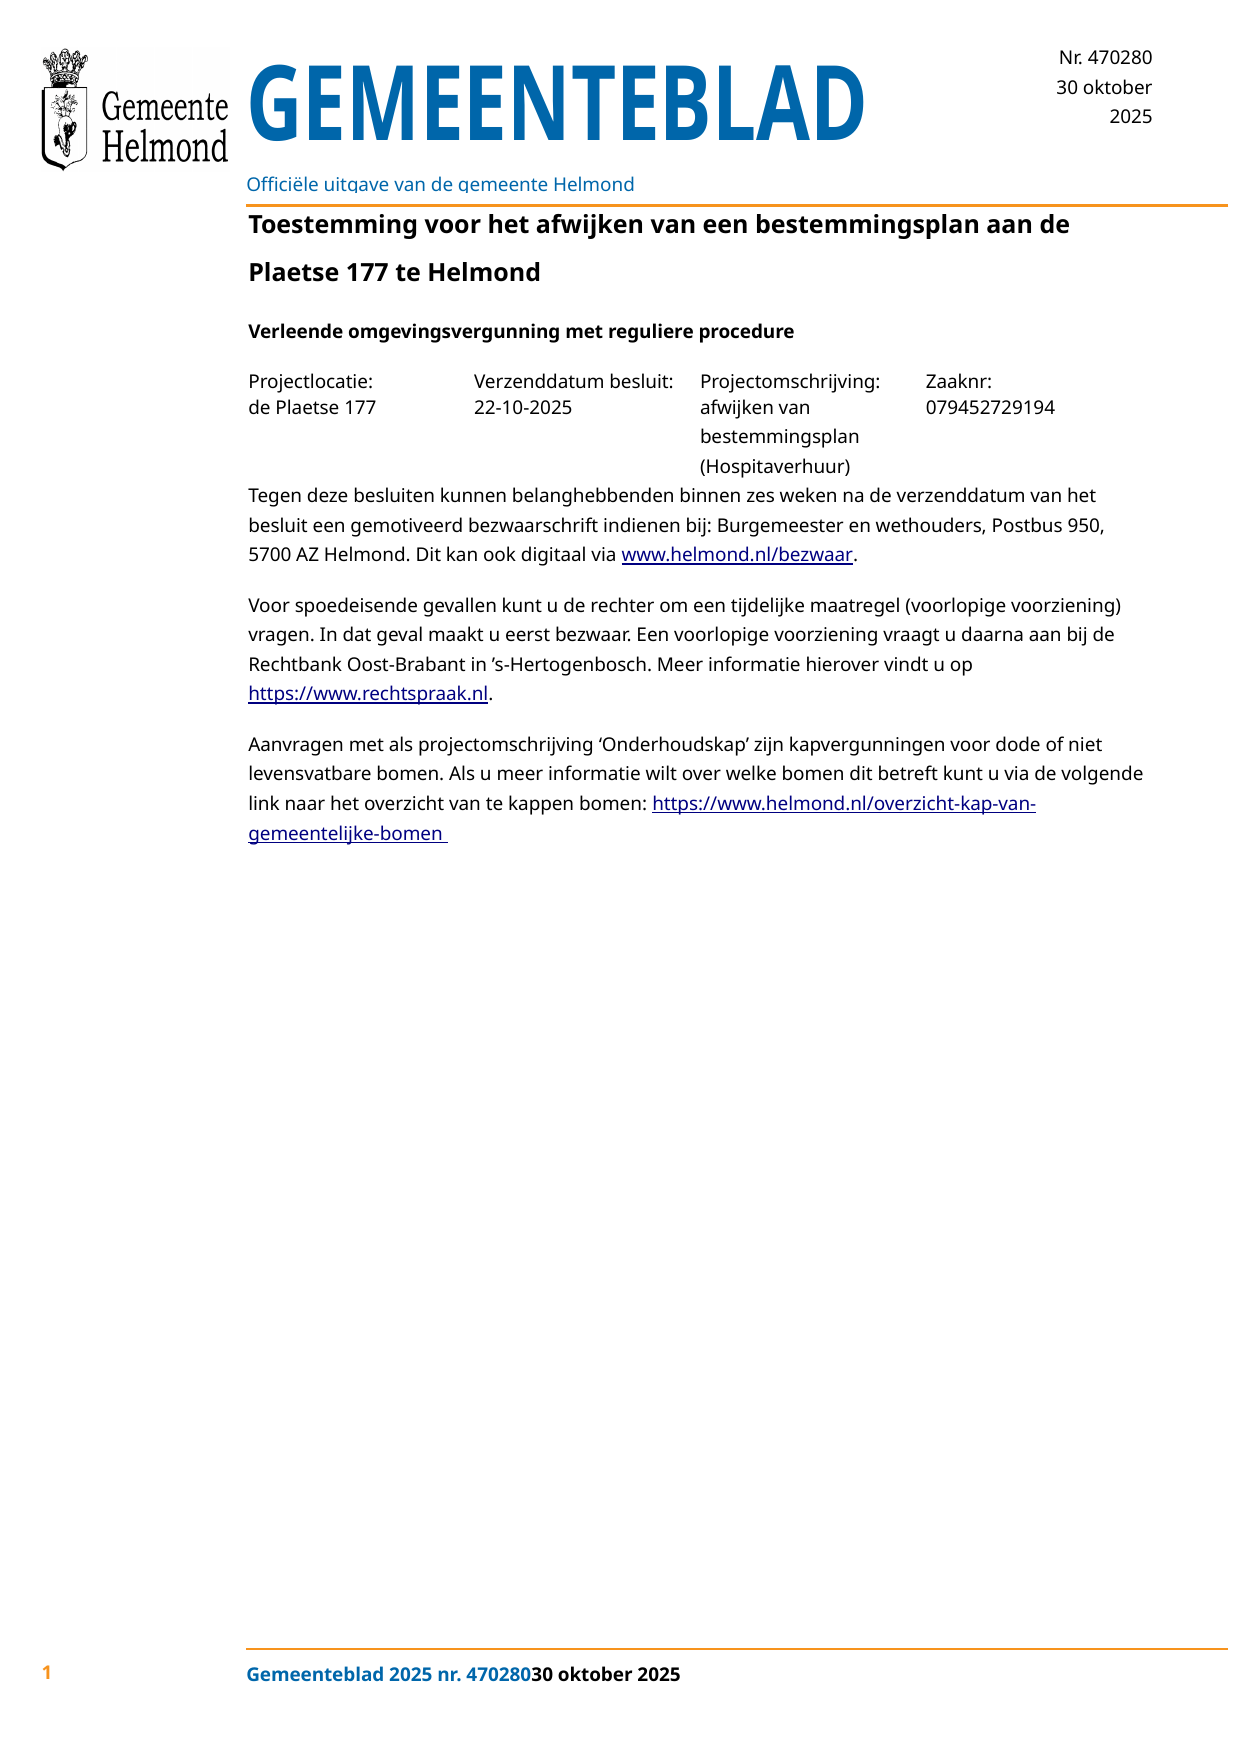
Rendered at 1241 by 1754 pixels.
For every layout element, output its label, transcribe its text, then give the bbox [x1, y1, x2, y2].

picture [41, 47, 231, 172]
text Aanvragen met als projectomschrijving ‘Onderhoudskap’ zijn kapvergunningen voor dode of niet levensvatbare bomen. Als u meer informatie wilt over welke bomen dit betreft kunt u via de volgende link naar het overzicht van te kappen bomen: https://www.helmond.nl/overzicht-kap-van-gemeentelijke-bomen [248, 731, 1152, 846]
table_cell de Plaetse 177 [248, 394, 474, 479]
table_cell afwijken van bestemmingsplan (Hospitaverhuur) [700, 394, 926, 479]
table_cell 22-10-2025 [474, 394, 700, 479]
table_cell 079452729194 [926, 394, 1152, 479]
table_header Projectomschrijving: [700, 369, 926, 394]
table_header Zaaknr: [926, 369, 1152, 394]
text Tegen deze besluiten kunnen belanghebbenden binnen zes weken na de verzenddatum van het besluit een gemotiveerd bezwaarschrift indienen bij: Burgemeester en wethouders, Postbus 950, 5700 AZ Helmond. Dit kan ook digitaal via www.helmond.nl/bezwaar. [248, 482, 1152, 567]
text Voor spoedeisende gevallen kunt u de rechter om een tijdelijke maatregel (voorlopige voorziening) vragen. In dat geval maakt u eerst bezwaar. Een voorlopige voorziening vraagt u daarna aan bij de Rechtbank Oost-Brabant in ’s-Hertogenbosch. Meer informatie hierover vindt u op https://www.rechtspraak.nl. [248, 592, 1152, 706]
text Verleende omgevingsvergunning met reguliere procedure [248, 318, 1152, 344]
table_header Verzenddatum besluit: [474, 369, 700, 394]
text Toestemming voor het afwijken van een bestemmingsplan aan de Plaetse 177 te Helmond [248, 207, 1152, 288]
table_header Projectlocatie: [248, 369, 474, 394]
